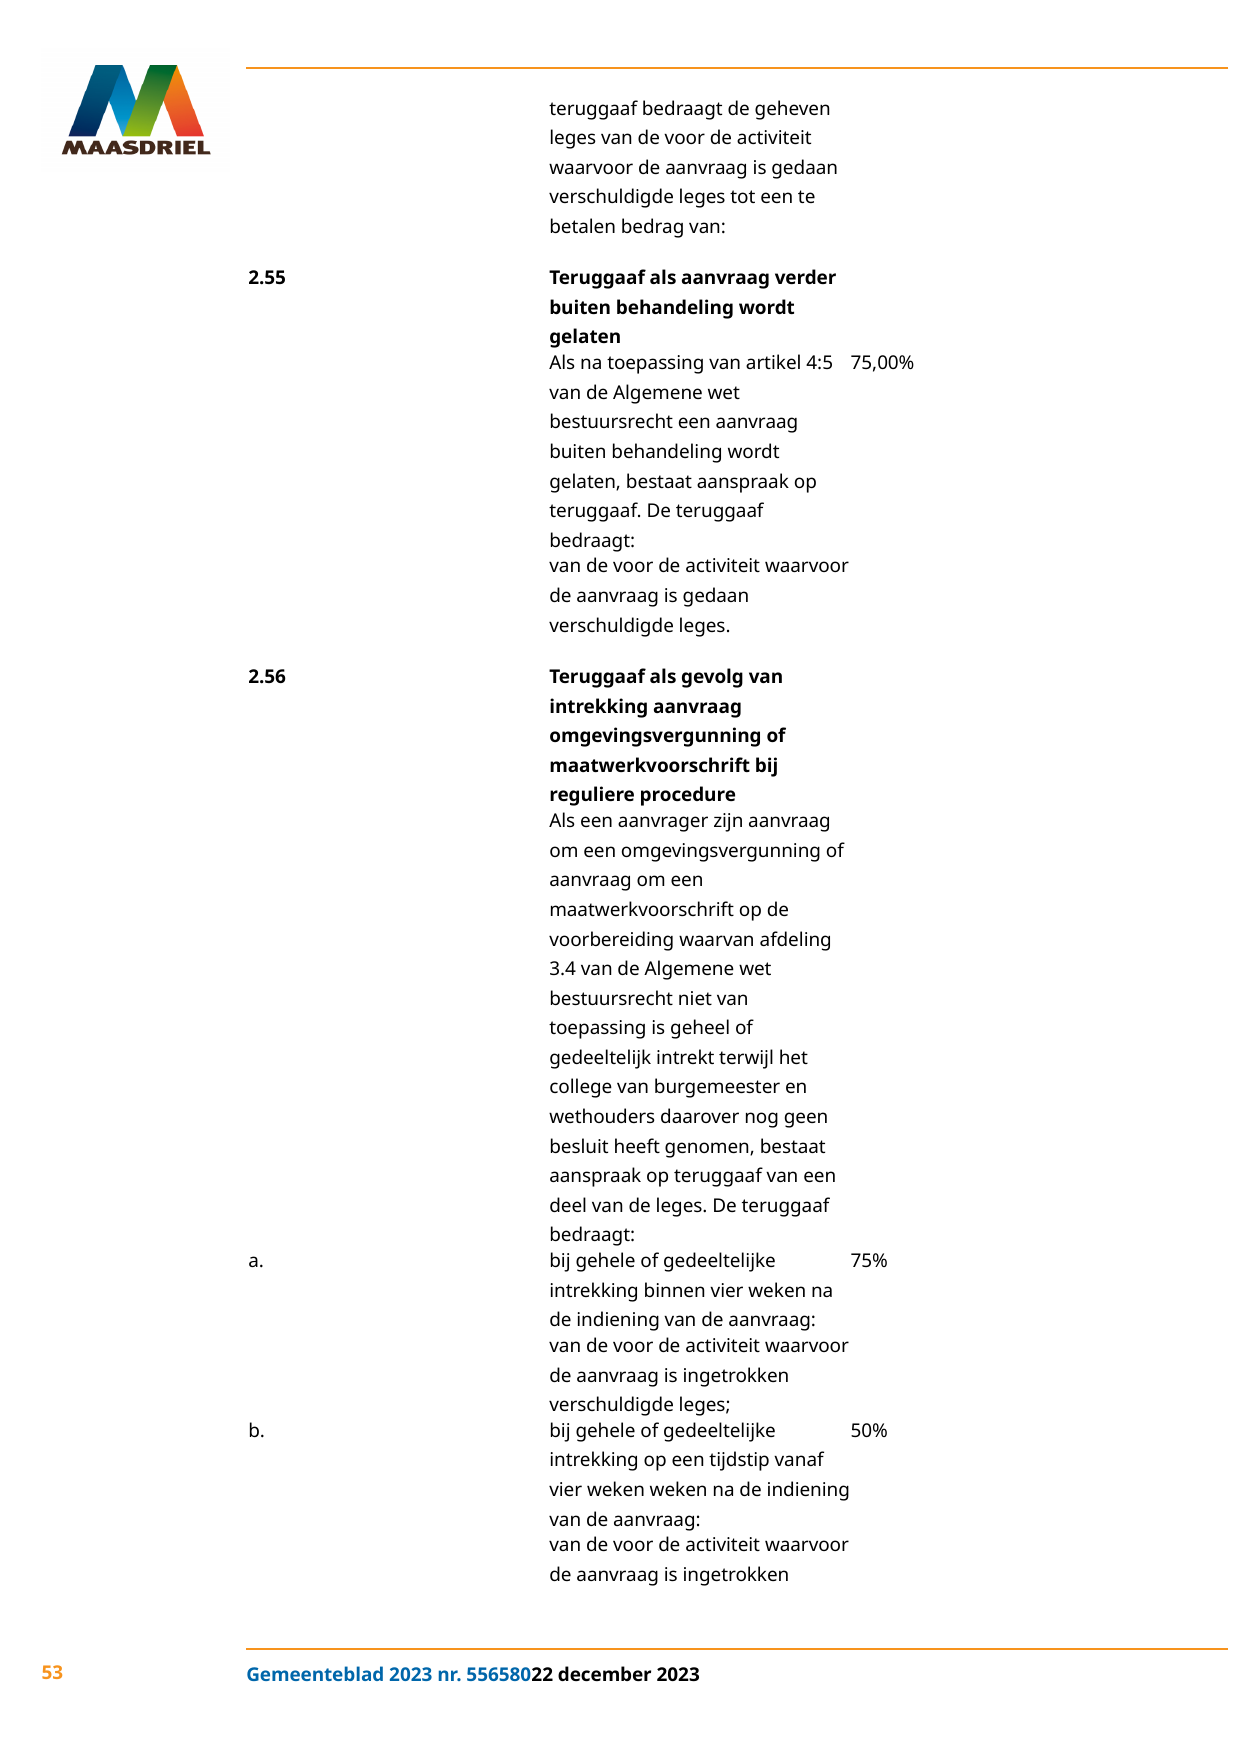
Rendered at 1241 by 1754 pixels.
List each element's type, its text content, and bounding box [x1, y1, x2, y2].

table_cell Als een aanvrager zijn aanvraag om een omgevingsvergunning of aanvraag om een maatwerkvoorschrift op de voorbereiding waarvan afdeling 3.4 van de Algemene wet bestuursrecht niet van toepassing is geheel of gedeeltelijk intrekt terwijl het college van burgemeester en wethouders daarover nog geen besluit heeft genomen, bestaat aanspraak op teruggaaf van een deel van de leges. De teruggaaf bedraagt: [549, 808, 850, 1247]
picture [41, 47, 231, 172]
table_cell [850, 1332, 1152, 1417]
table_cell [248, 350, 549, 553]
table_cell [248, 1332, 549, 1417]
table_cell [248, 808, 549, 1247]
table_cell [850, 95, 1152, 239]
table_cell [850, 663, 1152, 807]
table_cell b. [248, 1417, 549, 1532]
table_cell [248, 239, 549, 264]
table_cell bij gehele of gedeeltelijke intrekking op een tijdstip vanaf vier weken weken na de indiening van de aanvraag: [549, 1417, 850, 1532]
table_cell [549, 638, 850, 663]
table_cell Als na toepassing van artikel 4:5 van de Algemene wet bestuursrecht een aanvraag buiten behandeling wordt gelaten, bestaat aanspraak op teruggaaf. De teruggaaf bedraagt: [549, 350, 850, 553]
table_cell [850, 638, 1152, 663]
table_cell [850, 265, 1152, 349]
table_cell 50% [850, 1417, 1152, 1532]
table_cell 2.55 [248, 265, 549, 349]
table_cell [850, 553, 1152, 638]
table_cell [850, 1532, 1152, 1587]
table_cell [248, 95, 549, 239]
table_cell 75% [850, 1247, 1152, 1332]
table_cell [850, 239, 1152, 264]
table_cell van de voor de activiteit waarvoor de aanvraag is ingetrokken [549, 1532, 850, 1587]
table_cell [549, 239, 850, 264]
table_cell bij gehele of gedeeltelijke intrekking binnen vier weken na de indiening van de aanvraag: [549, 1247, 850, 1332]
table_cell van de voor de activiteit waarvoor de aanvraag is ingetrokken verschuldigde leges; [549, 1332, 850, 1417]
table_cell 75,00% [850, 350, 1152, 553]
table_cell Teruggaaf als gevolg van intrekking aanvraag omgevingsvergunning of maatwerkvoorschrift bij reguliere procedure [549, 663, 850, 807]
table_cell [248, 1532, 549, 1587]
table_cell Teruggaaf als aanvraag verder buiten behandeling wordt gelaten [549, 265, 850, 349]
table_cell 2.56 [248, 663, 549, 807]
table_cell a. [248, 1247, 549, 1332]
table_cell [248, 553, 549, 638]
table_cell [850, 808, 1152, 1247]
table_cell teruggaaf bedraagt de geheven leges van de voor de activiteit waarvoor de aanvraag is gedaan verschuldigde leges tot een te betalen bedrag van: [549, 95, 850, 239]
table_cell van de voor de activiteit waarvoor de aanvraag is gedaan verschuldigde leges. [549, 553, 850, 638]
table_cell [248, 638, 549, 663]
